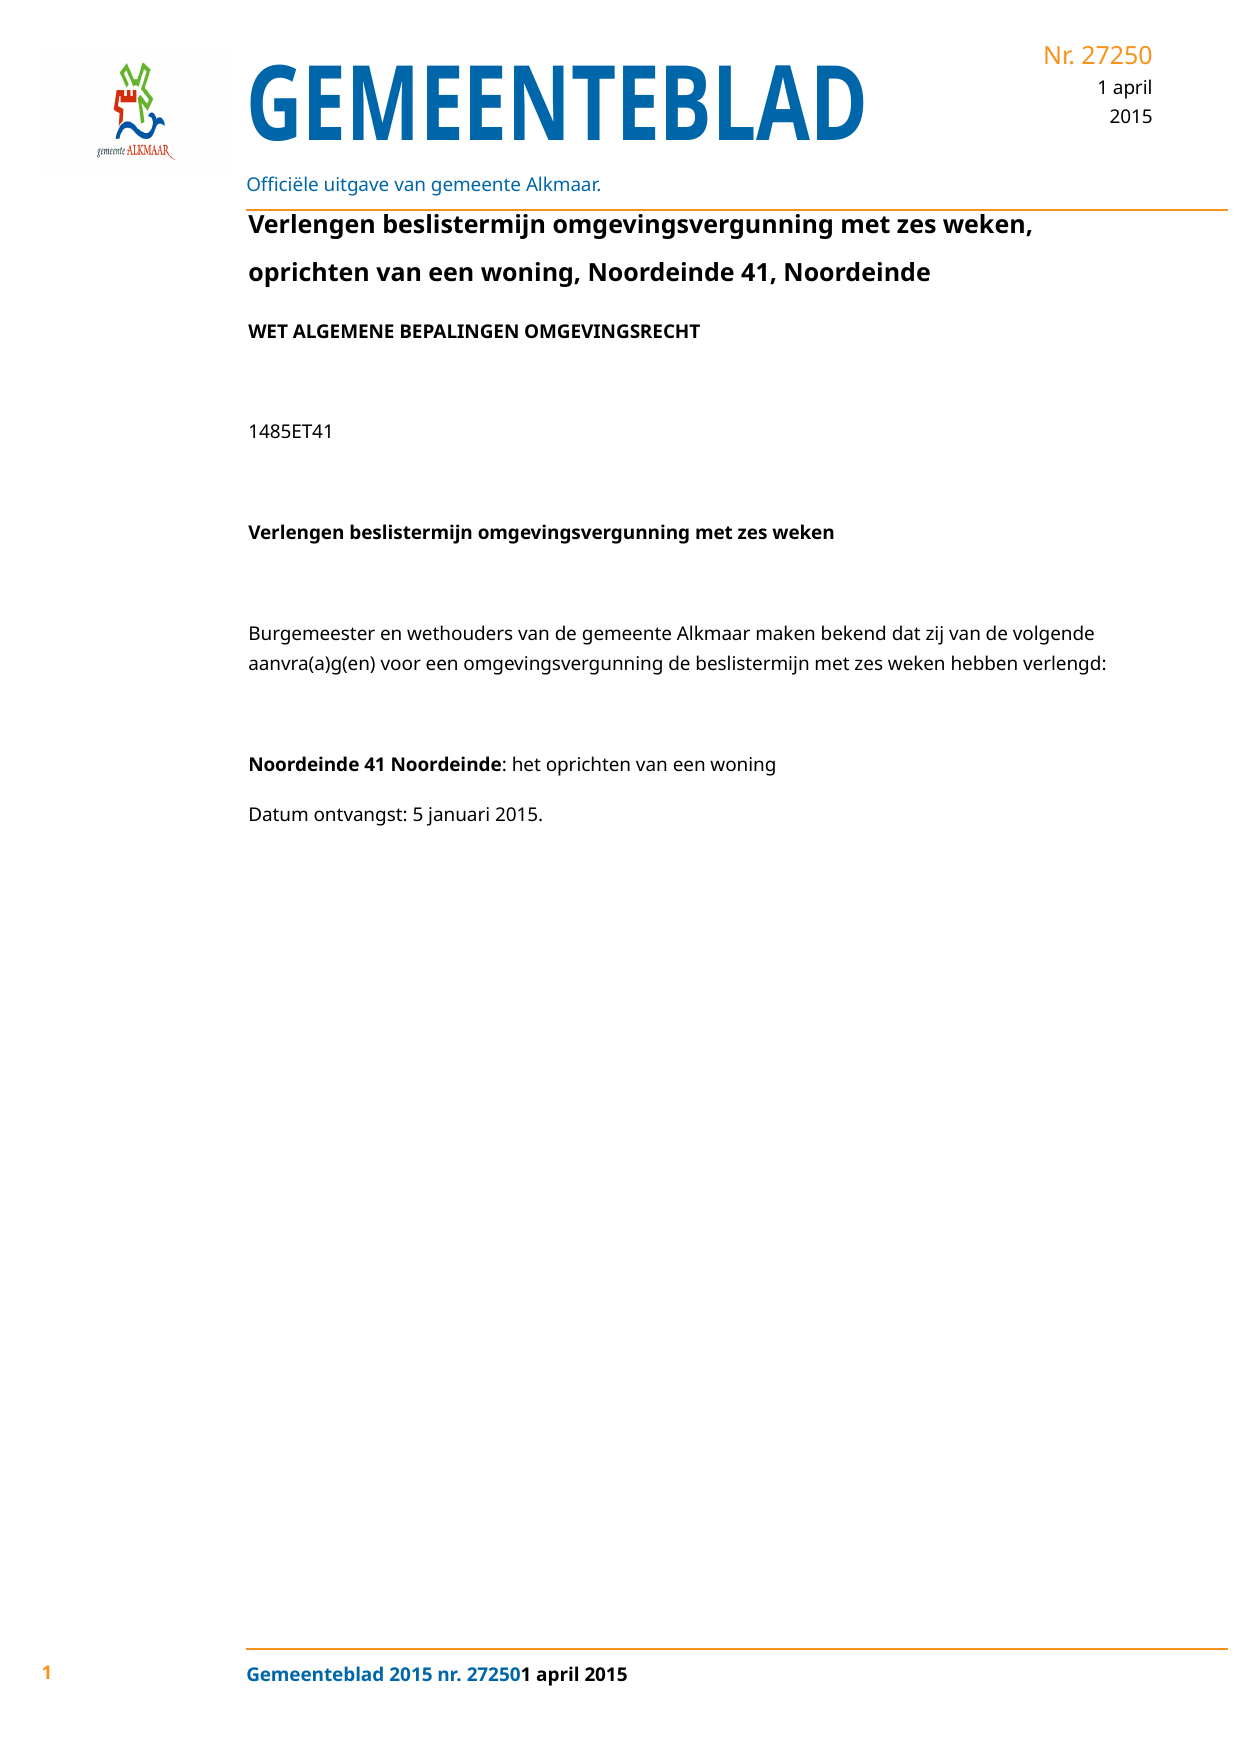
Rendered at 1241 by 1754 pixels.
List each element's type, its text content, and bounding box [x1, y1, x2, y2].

text Burgemeester en wethouders van de gemeente Alkmaar maken bekend dat zij van de volgende aanvra(a)g(en) voor een omgevingsvergunning de beslistermijn met zes weken hebben verlengd: [248, 620, 1152, 676]
text 1485ET41 [248, 419, 1152, 444]
text Datum ontvangst: 5 januari 2015. [248, 801, 1152, 827]
picture [41, 47, 231, 172]
text Verlengen beslistermijn omgevingsvergunning met zes weken, oprichten van een woning, Noordeinde 41, Noordeinde [248, 211, 1152, 288]
text Noordeinde 41 Noordeinde: het oprichten van een woning [248, 751, 1152, 777]
text Verlengen beslistermijn omgevingsvergunning met zes weken [248, 519, 1152, 545]
text WET ALGEMENE BEPALINGEN OMGEVINGSRECHT [248, 318, 1152, 344]
